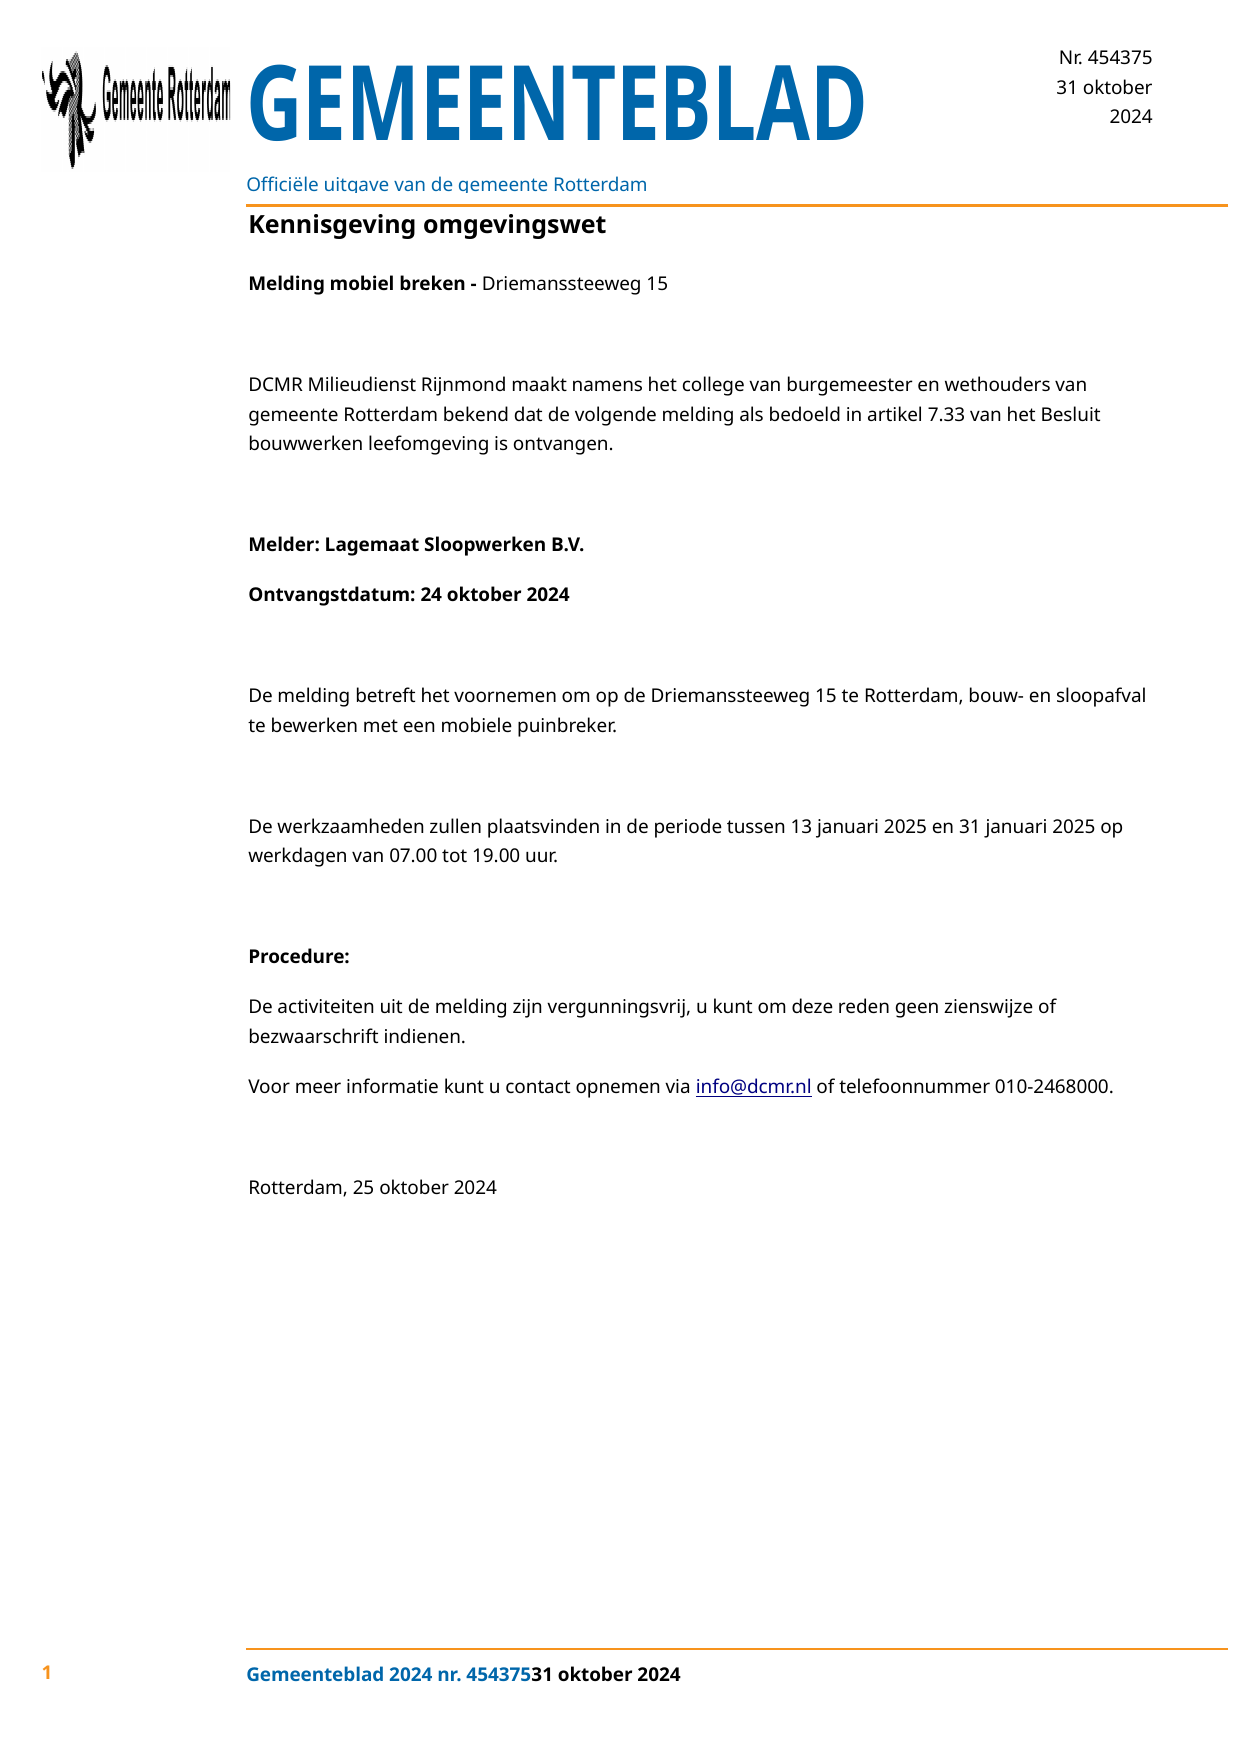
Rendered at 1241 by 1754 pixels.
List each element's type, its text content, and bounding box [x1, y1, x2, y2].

text Ontvangstdatum: 24 oktober 2024 [248, 582, 1152, 607]
text Rotterdam, 25 oktober 2024 [248, 1174, 1152, 1200]
text De activiteiten uit de melding zijn vergunningsvrij, u kunt om deze reden geen zienswijze of bezwaarschrift indienen. [248, 994, 1152, 1049]
text Kennisgeving omgevingswet [248, 207, 1152, 241]
text De werkzaamheden zullen plaatsvinden in de periode tussen 13 januari 2025 en 31 januari 2025 op werkdagen van 07.00 tot 19.00 uur. [248, 813, 1152, 868]
text DCMR Milieudienst Rijnmond maakt namens het college van burgemeester en wethouders van gemeente Rotterdam bekend dat de volgende melding als bedoeld in artikel 7.33 van het Besluit bouwwerken leefomgeving is ontvangen. [248, 371, 1152, 456]
picture [41, 47, 231, 172]
text De melding betreft het voornemen om op de Driemanssteeweg 15 te Rotterdam, bouw- en sloopafval te bewerken met een mobiele puinbreker. [248, 682, 1152, 738]
text Melder: Lagemaat Sloopwerken B.V. [248, 531, 1152, 557]
text Voor meer informatie kunt u contact opnemen via info@dcmr.nl of telefoonnummer 010-2468000. [248, 1074, 1152, 1099]
text Melding mobiel breken - Driemanssteeweg 15 [248, 270, 1152, 296]
text Procedure: [248, 943, 1152, 969]
